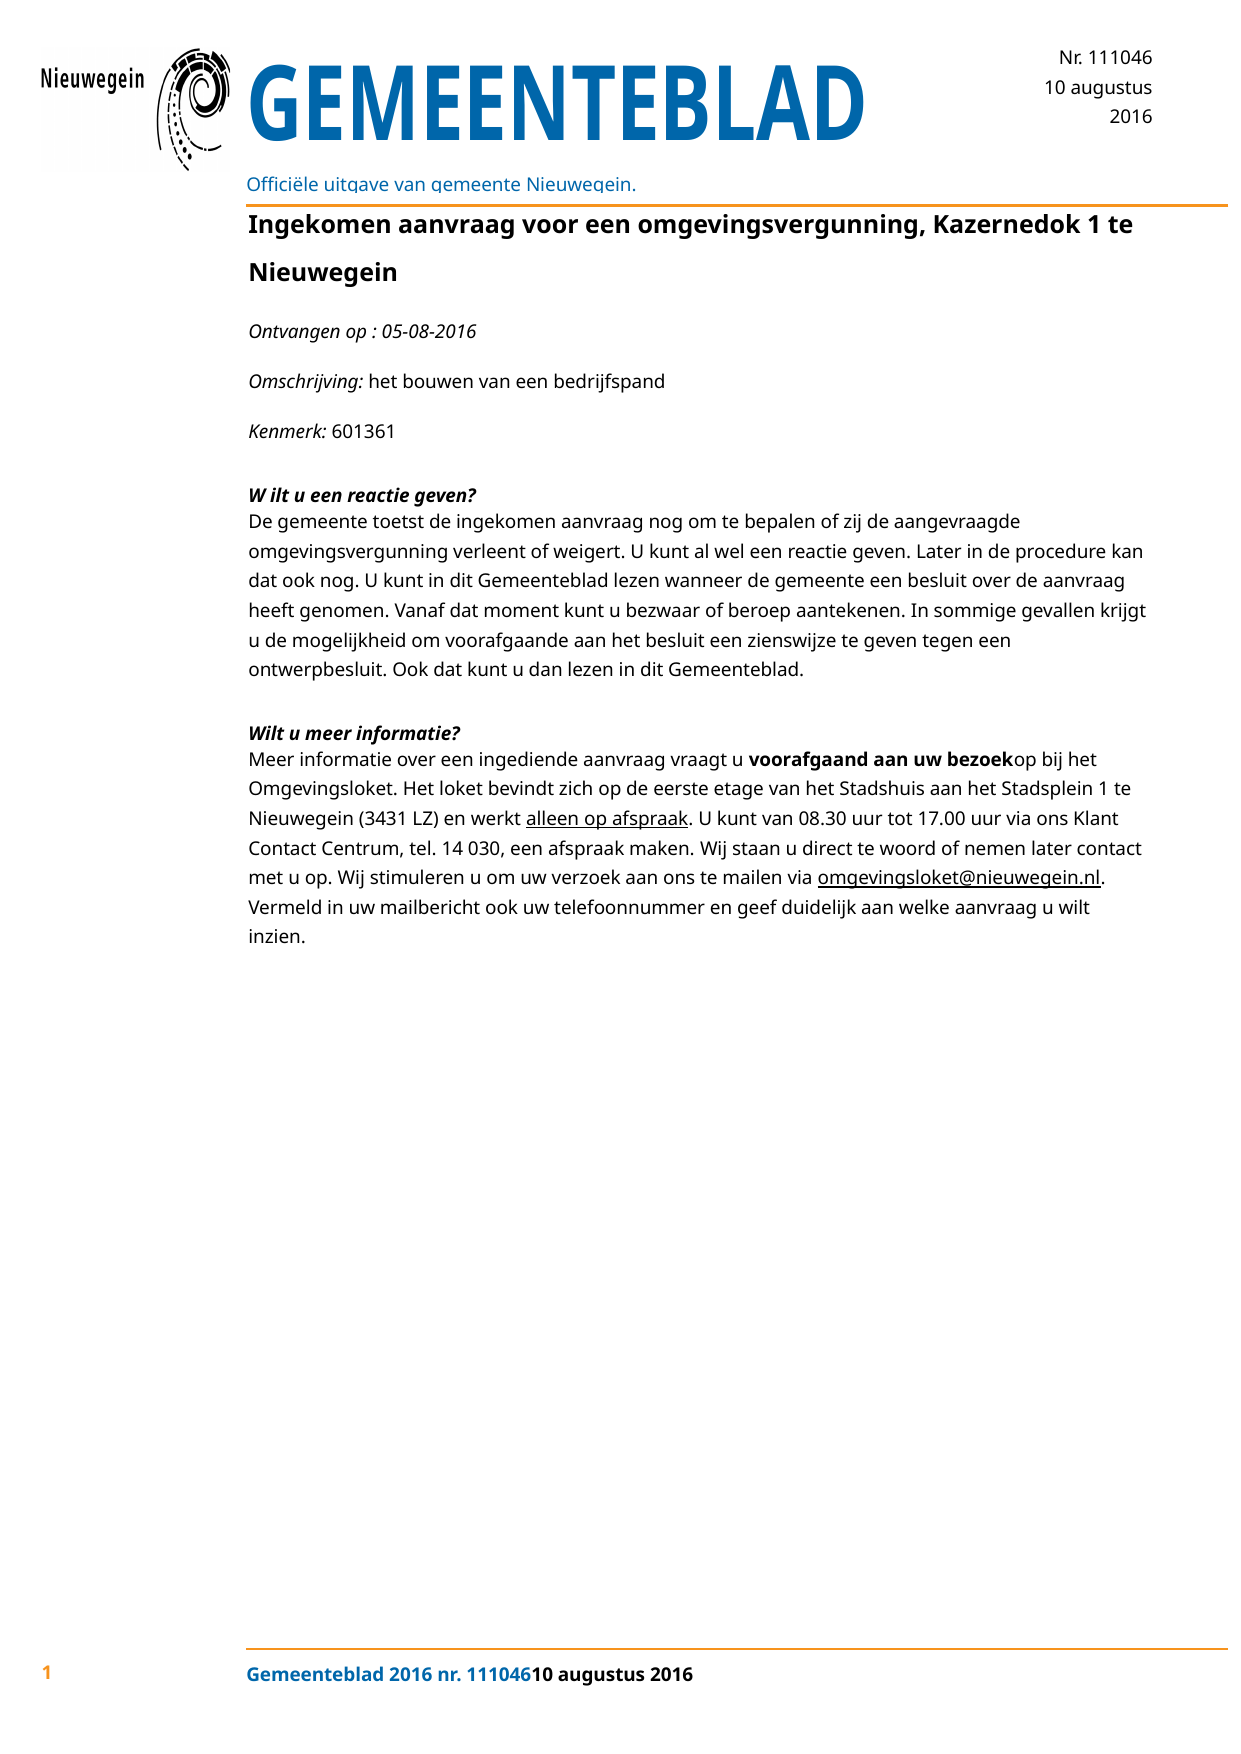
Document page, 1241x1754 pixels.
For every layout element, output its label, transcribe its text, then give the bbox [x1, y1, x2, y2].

text Wilt u meer informatie? [248, 720, 1152, 746]
text De gemeente toetst de ingekomen aanvraag nog om te bepalen of zij de aangevraagde omgevingsvergunning verleent of weigert. U kunt al wel een reactie geven. Later in de procedure kan dat ook nog. U kunt in dit Gemeenteblad lezen wanneer de gemeente een besluit over de aanvraag heeft genomen. Vanaf dat moment kunt u bezwaar of beroep aantekenen. In sommige gevallen krijgt u de mogelijkheid om voorafgaande aan het besluit een zienswijze te geven tegen een ontwerpbesluit. Ook dat kunt u dan lezen in dit Gemeenteblad. [248, 508, 1152, 682]
text Omschrijving: het bouwen van een bedrijfspand [248, 368, 1152, 394]
text Meer informatie over een ingediende aanvraag vraagt u voorafgaand aan uw bezoekop bij het Omgevingsloket. Het loket bevindt zich op de eerste etage van het Stadshuis aan het Stadsplein 1 te Nieuwegein (3431 LZ) en werkt alleen op afspraak. U kunt van 08.30 uur tot 17.00 uur via ons Klant Contact Centrum, tel. 14 030, een afspraak maken. Wij staan u direct te woord of nemen later contact met u op. Wij stimuleren u om uw verzoek aan ons te mailen via omgevingsloket@nieuwegein.nl. Vermeld in uw mailbericht ook uw telefoonnummer en geef duidelijk aan welke aanvraag u wilt inzien. [248, 746, 1152, 949]
picture [41, 47, 231, 172]
text Ingekomen aanvraag voor een omgevingsvergunning, Kazernedok 1 te Nieuwegein [248, 207, 1152, 288]
text Ontvangen op : 05-08-2016 [248, 318, 1152, 344]
text W ilt u een reactie geven? [248, 483, 1152, 508]
text Kenmerk: 601361 [248, 419, 1152, 444]
